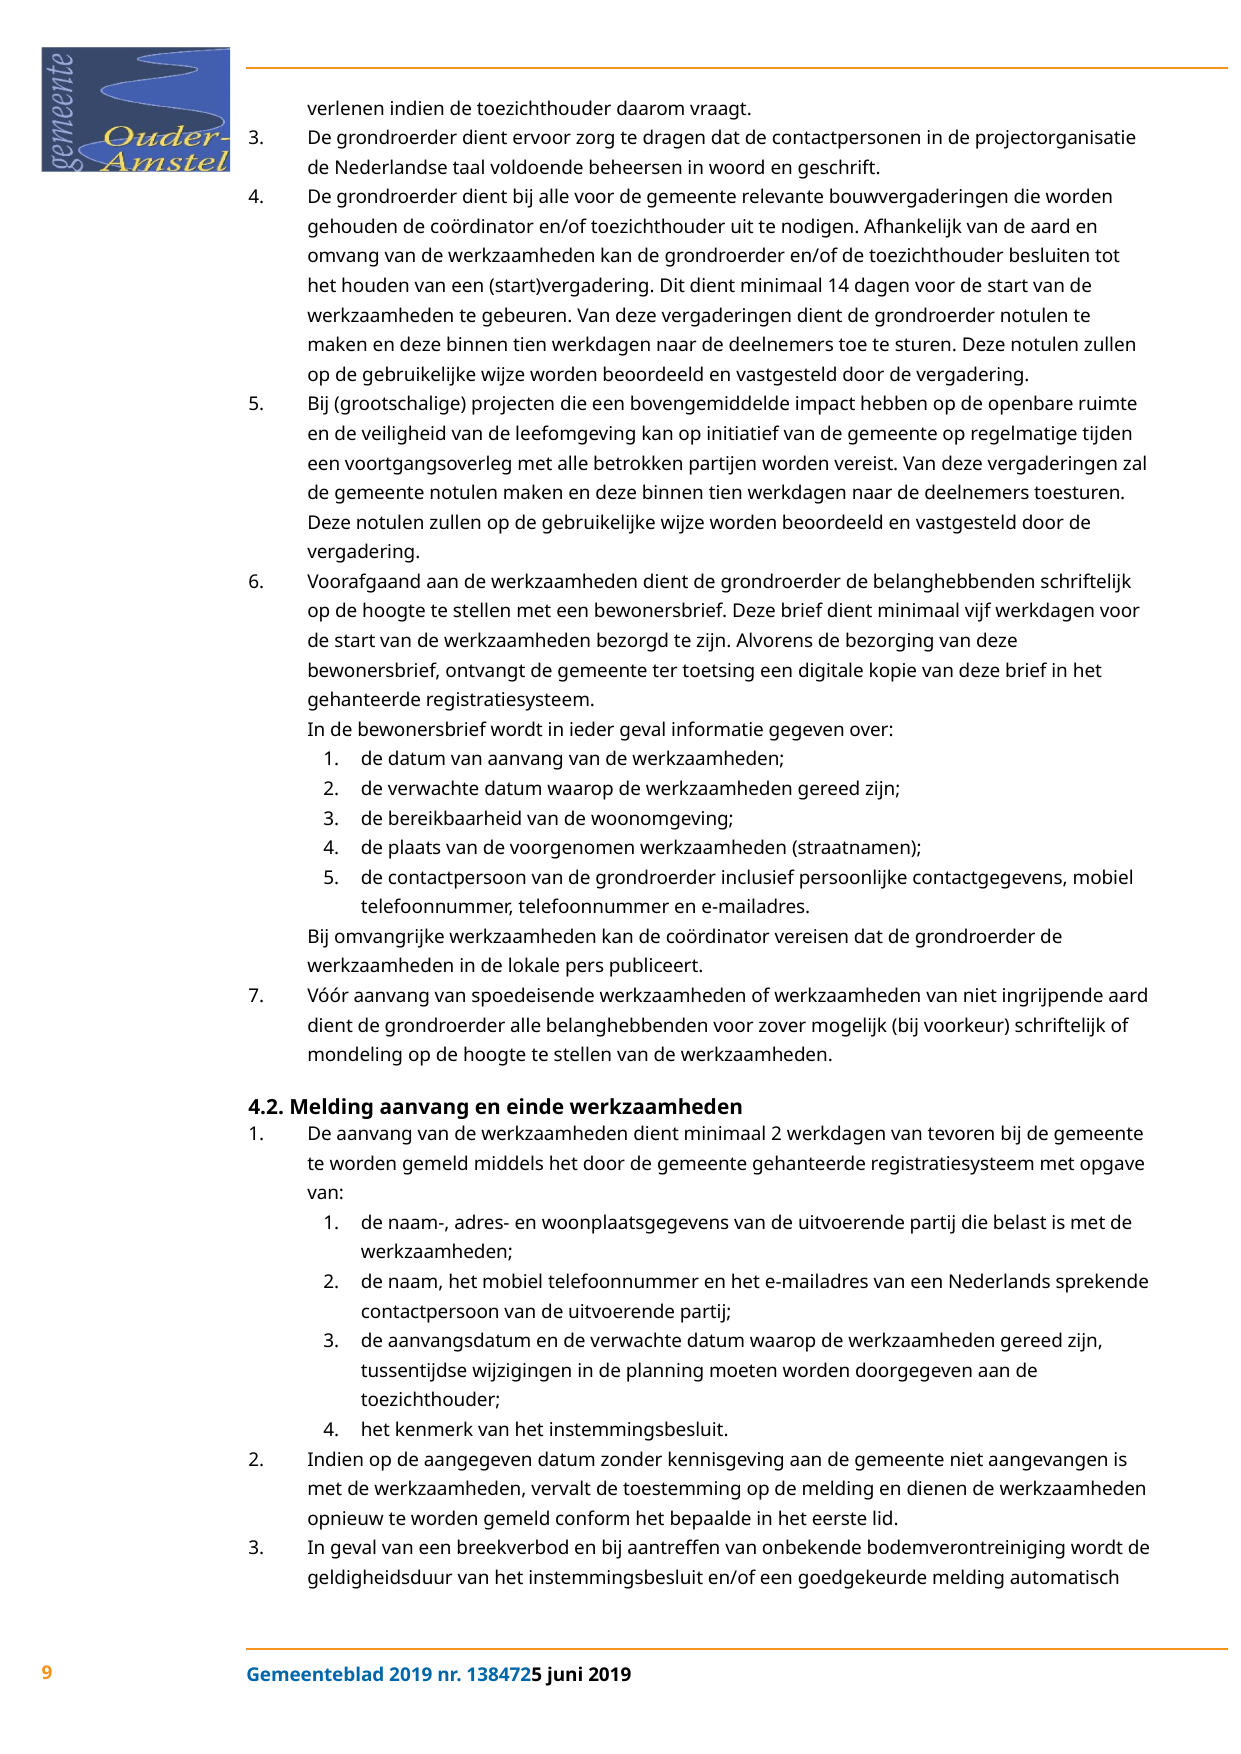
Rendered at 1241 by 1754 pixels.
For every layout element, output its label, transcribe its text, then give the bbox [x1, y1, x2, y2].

list Vóór aanvang van spoedeisende werkzaamheden of werkzaamheden van niet ingrijpende aard dient de grondroerder alle belanghebbenden voor zover mogelijk (bij voorkeur) schriftelijk of mondeling op de hoogte te stellen van de werkzaamheden. [248, 982, 1152, 1067]
list de aanvangsdatum en de verwachte datum waarop de werkzaamheden gereed zijn, tussentijdse wijzigingen in de planning moeten worden doorgegeven aan de toezichthouder; [323, 1327, 1152, 1412]
picture [41, 47, 231, 172]
list de plaats van de voorgenomen werkzaamheden (straatnamen); [323, 834, 1152, 860]
list de bereikbaarheid van de woonomgeving; [323, 805, 1152, 831]
list In geval van een breekverbod en bij aantreffen van onbekende bodemverontreiniging wordt de geldigheidsduur van het instemmingsbesluit en/of een goedgekeurde melding automatisch [248, 1534, 1152, 1590]
list het kenmerk van het instemmingsbesluit. [323, 1416, 1152, 1442]
list de contactpersoon van de grondroerder inclusief persoonlijke contactgegevens, mobiel telefoonnummer, telefoonnummer en e-mailadres. [323, 864, 1152, 919]
list Indien op de aangegeven datum zonder kennisgeving aan de gemeente niet aangevangen is met de werkzaamheden, vervalt de toestemming op de melding en dienen de werkzaamheden opnieuw te worden gemeld conform het bepaalde in het eerste lid. [248, 1446, 1152, 1531]
list de datum van aanvang van de werkzaamheden; [323, 746, 1152, 771]
list Bij (grootschalige) projecten die een bovengemiddelde impact hebben op de openbare ruimte en de veiligheid van de leefomgeving kan op initiatief van de gemeente op regelmatige tijden een voortgangsoverleg met alle betrokken partijen worden vereist. Van deze vergaderingen zal de gemeente notulen maken en deze binnen tien werkdagen naar de deelnemers toesturen. Deze notulen zullen op de gebruikelijke wijze worden beoordeeld en vastgesteld door de vergadering. [248, 391, 1152, 564]
list De grondroerder dient ervoor zorg te dragen dat de contactpersonen in de projectorganisatie de Nederlandse taal voldoende beheersen in woord en geschrift. [248, 124, 1152, 180]
list In de bewonersbrief wordt in ieder geval informatie gegeven over: [248, 716, 1152, 742]
list De aanvang van de werkzaamheden dient minimaal 2 werkdagen van tevoren bij de gemeente te worden gemeld middels het door de gemeente gehanteerde registratiesysteem met opgave van: [248, 1120, 1152, 1205]
list Bij omvangrijke werkzaamheden kan de coördinator vereisen dat de grondroerder de werkzaamheden in de lokale pers publiceert. [248, 923, 1152, 978]
text 4.2. Melding aanvang en einde werkzaamheden [248, 1092, 1152, 1120]
list de naam-, adres- en woonplaatsgegevens van de uitvoerende partij die belast is met de werkzaamheden; [323, 1209, 1152, 1264]
list verlenen indien de toezichthouder daarom vraagt. [248, 95, 1152, 121]
list de verwachte datum waarop de werkzaamheden gereed zijn; [323, 775, 1152, 801]
list De grondroerder dient bij alle voor de gemeente relevante bouwvergaderingen die worden gehouden de coördinator en/of toezichthouder uit te nodigen. Afhankelijk van de aard en omvang van de werkzaamheden kan de grondroerder en/of de toezichthouder besluiten tot het houden van een (start)vergadering. Dit dient minimaal 14 dagen voor de start van de werkzaamheden te gebeuren. Van deze vergaderingen dient de grondroerder notulen te maken en deze binnen tien werkdagen naar de deelnemers toe te sturen. Deze notulen zullen op de gebruikelijke wijze worden beoordeeld en vastgesteld door de vergadering. [248, 183, 1152, 387]
list de naam, het mobiel telefoonnummer en het e-mailadres van een Nederlands sprekende contactpersoon van de uitvoerende partij; [323, 1268, 1152, 1323]
list Voorafgaand aan de werkzaamheden dient de grondroerder de belanghebbenden schriftelijk op de hoogte te stellen met een bewonersbrief. Deze brief dient minimaal vijf werkdagen voor de start van de werkzaamheden bezorgd te zijn. Alvorens de bezorging van deze bewonersbrief, ontvangt de gemeente ter toetsing een digitale kopie van deze brief in het gehanteerde registratiesysteem. [248, 568, 1152, 712]
